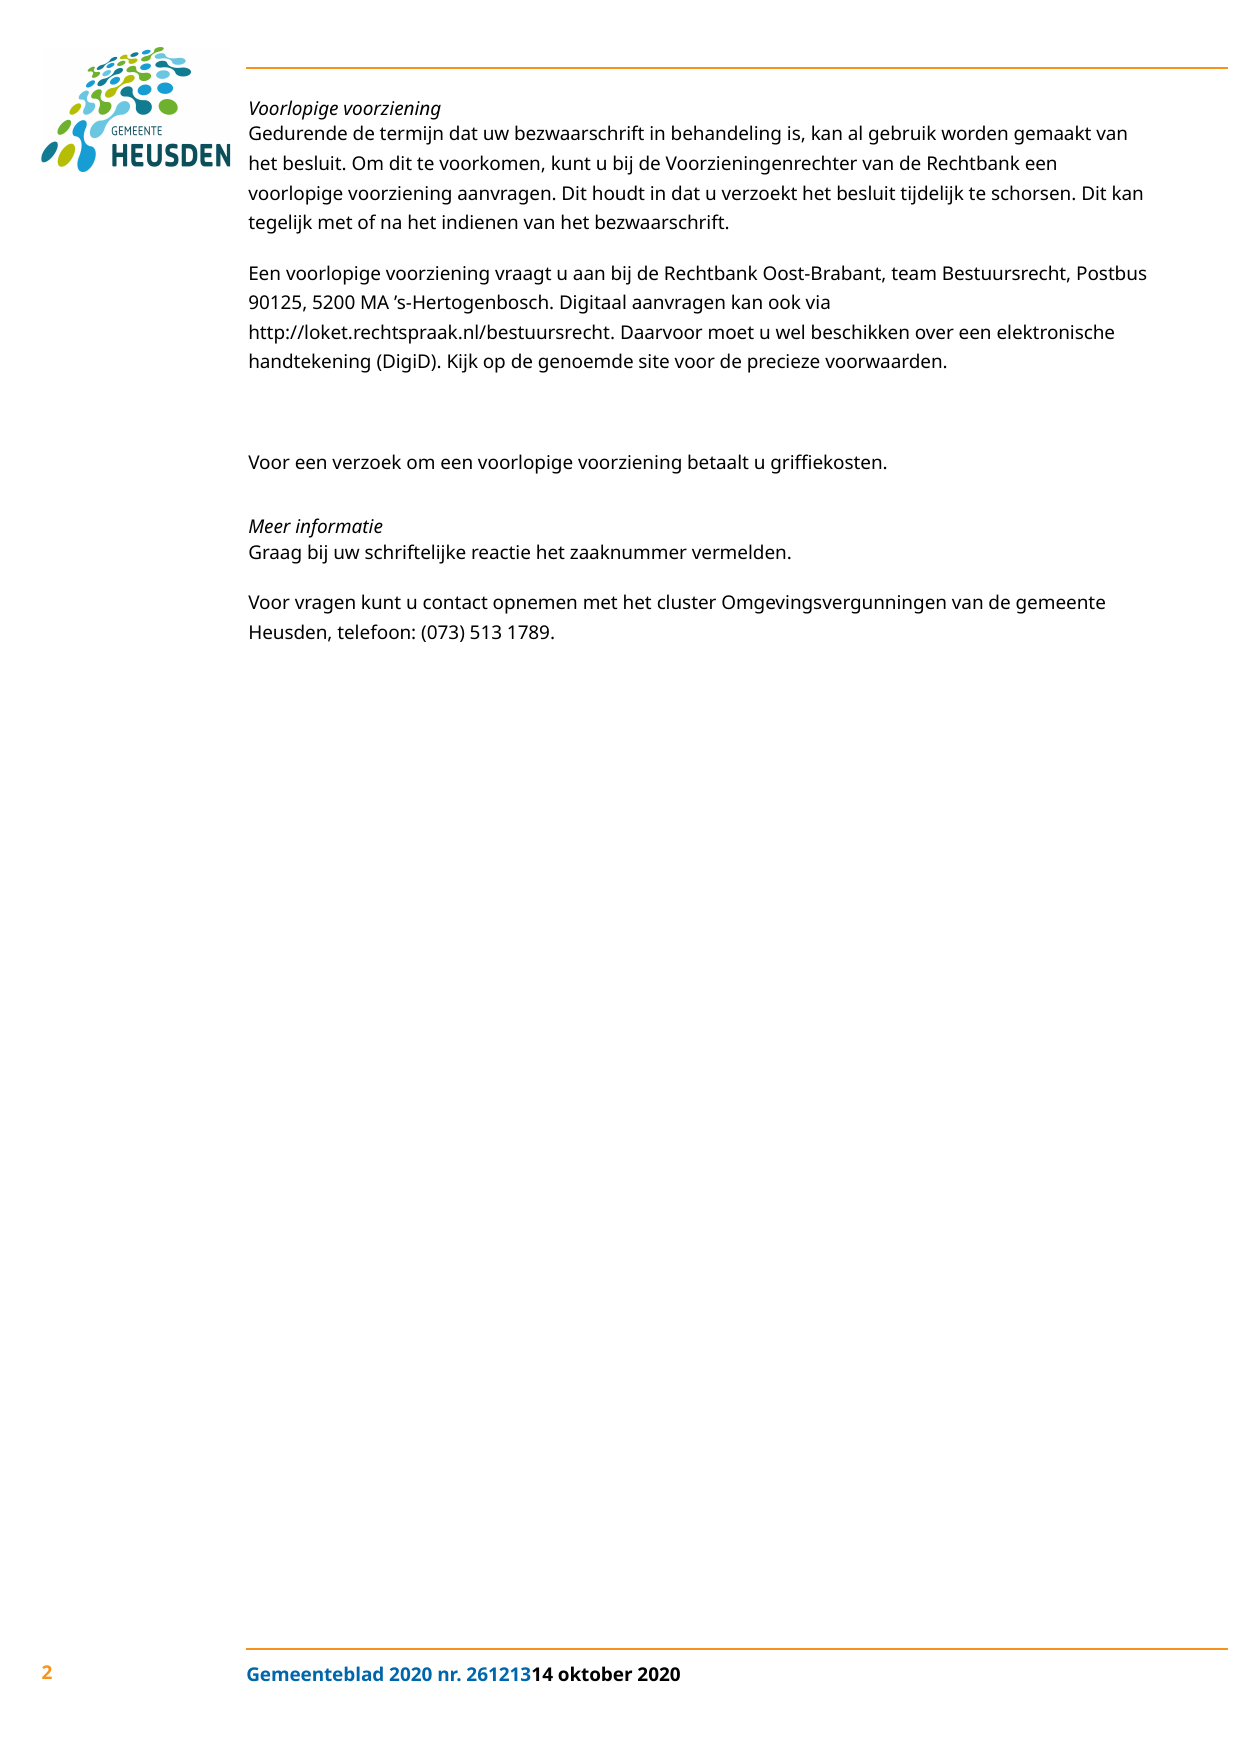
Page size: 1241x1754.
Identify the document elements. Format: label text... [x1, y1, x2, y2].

text Gedurende de termijn dat uw bezwaarschrift in behandeling is, kan al gebruik worden gemaakt van het besluit. Om dit te voorkomen, kunt u bij de Voorzieningenrechter van de Rechtbank een voorlopige voorziening aanvragen. Dit houdt in dat u verzoekt het besluit tijdelijk te schorsen. Dit kan tegelijk met of na het indienen van het bezwaarschrift. [248, 121, 1152, 235]
text Graag bij uw schriftelijke reactie het zaaknummer vermelden. [248, 539, 1152, 565]
text Een voorlopige voorziening vraagt u aan bij de Rechtbank Oost-Brabant, team Bestuursrecht, Postbus 90125, 5200 MA ’s-Hertogenbosch. Digitaal aanvragen kan ook via http://loket.rechtspraak.nl/bestuursrecht. Daarvoor moet u wel beschikken over een elektronische handtekening (DigiD). Kijk op de genoemde site voor de precieze voorwaarden. [248, 260, 1152, 374]
picture [41, 47, 231, 172]
text Voorlopige voorziening [248, 95, 1152, 121]
text Voor vragen kunt u contact opnemen met het cluster Omgevingsvergunningen van de gemeente Heusden, telefoon: (073) 513 1789. [248, 589, 1152, 645]
text Voor een verzoek om een voorlopige voorziening betaalt u griffiekosten. [248, 449, 1152, 475]
text Meer informatie [248, 513, 1152, 539]
